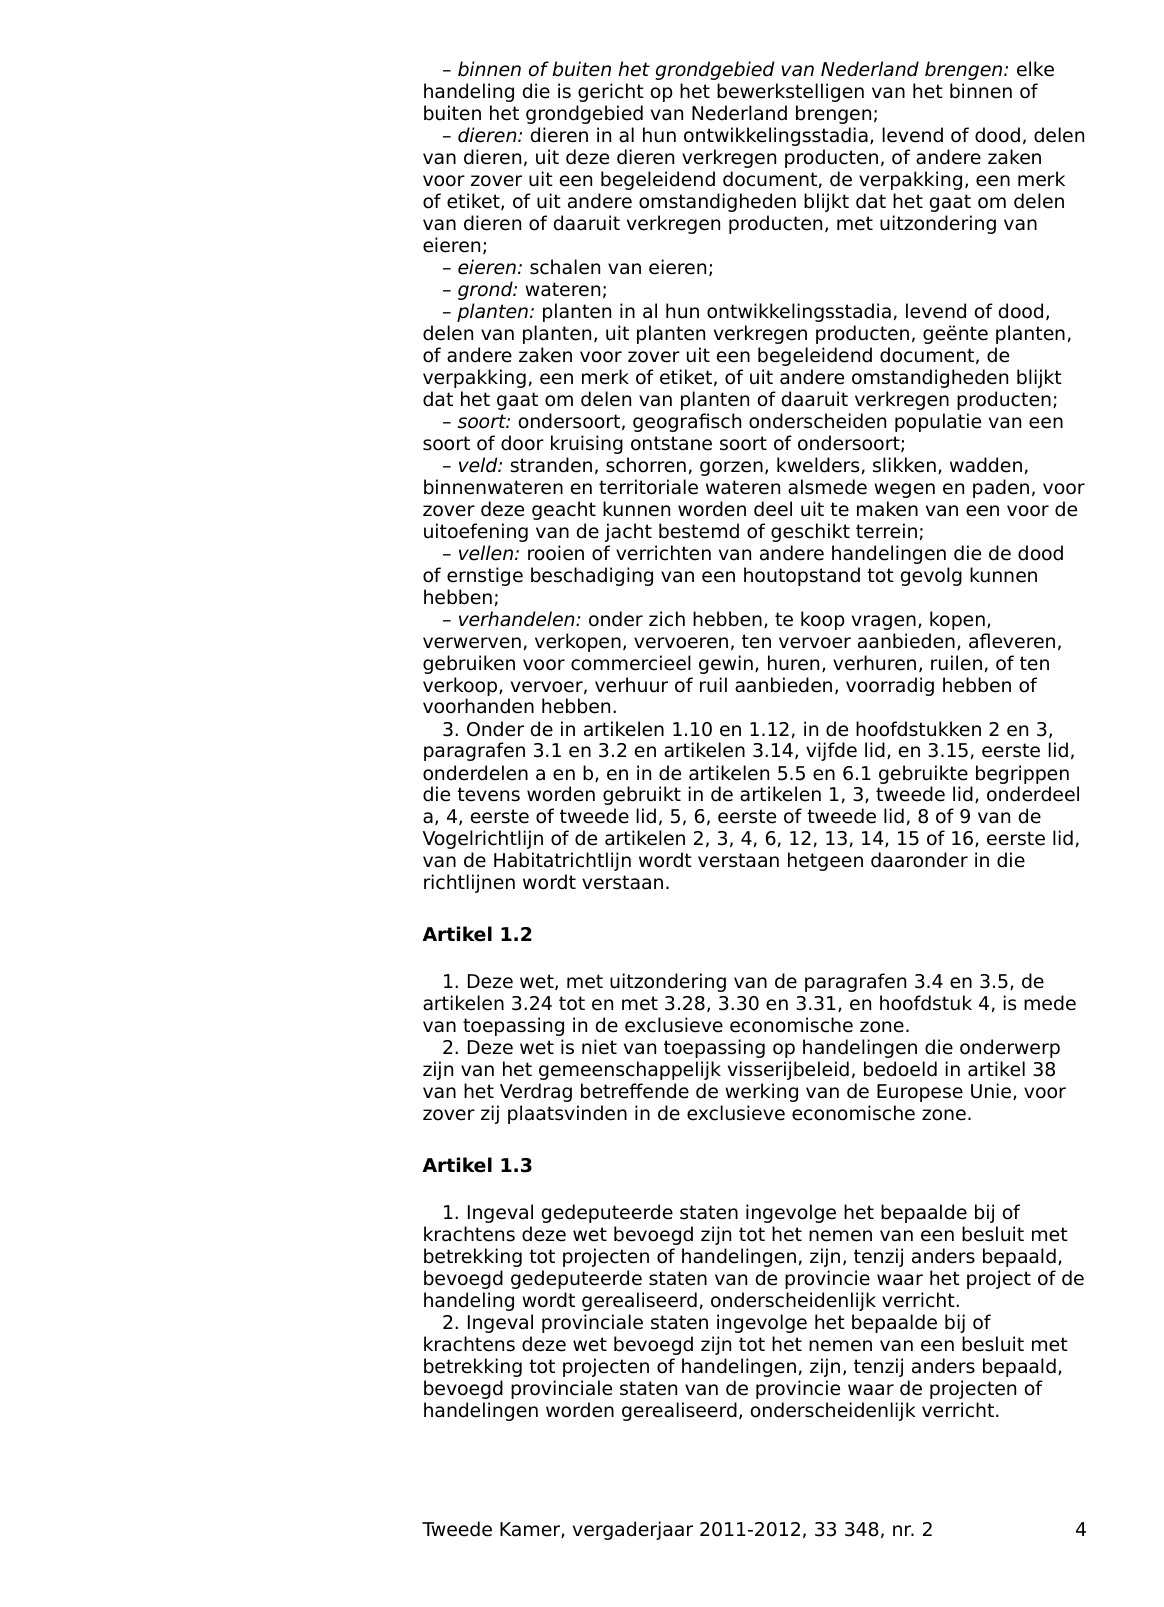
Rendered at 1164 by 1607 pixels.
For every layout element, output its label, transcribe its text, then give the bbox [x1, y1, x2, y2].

subtitle Artikel 1.2 [422, 924, 1087, 946]
text – vellen: rooien of verrichten van andere handelingen die de dood of ernstige beschadiging van een houtopstand tot gevolg kunnen hebben; [422, 543, 1087, 608]
text 2. Ingeval provinciale staten ingevolge het bepaalde bij of krachtens deze wet bevoegd zijn tot het nemen van een besluit met betrekking tot projecten of handelingen, zijn, tenzij anders bepaald, bevoegd provinciale staten van de provincie waar de projecten of handelingen worden gerealiseerd, onderscheidenlijk verricht. [422, 1312, 1087, 1422]
text 1. Deze wet, met uitzondering van de paragrafen 3.4 en 3.5, de artikelen 3.24 tot en met 3.28, 3.30 en 3.31, en hoofdstuk 4, is mede van toepassing in de exclusieve economische zone. [422, 971, 1087, 1037]
text – binnen of buiten het grondgebied van Nederland brengen: elke handeling die is gericht op het bewerkstelligen van het binnen of buiten het grondgebied van Nederland brengen; [422, 59, 1087, 125]
text 3. Onder de in artikelen 1.10 en 1.12, in de hoofdstukken 2 en 3, paragrafen 3.1 en 3.2 en artikelen 3.14, vijfde lid, en 3.15, eerste lid, onderdelen a en b, en in de artikelen 5.5 en 6.1 gebruikte begrippen die tevens worden gebruikt in de artikelen 1, 3, tweede lid, onderdeel a, 4, eerste of tweede lid, 5, 6, eerste of tweede lid, 8 of 9 van de Vogelrichtlijn of de artikelen 2, 3, 4, 6, 12, 13, 14, 15 of 16, eerste lid, van de Habitatrichtlijn wordt verstaan hetgeen daaronder in die richtlijnen wordt verstaan. [422, 718, 1087, 894]
text – soort: ondersoort, geografisch onderscheiden populatie van een soort of door kruising ontstane soort of ondersoort; [422, 411, 1087, 455]
text – planten: planten in al hun ontwikkelingsstadia, levend of dood, delen van planten, uit planten verkregen producten, geënte planten, of andere zaken voor zover uit een begeleidend document, de verpakking, een merk of etiket, of uit andere omstandigheden blijkt dat het gaat om delen van planten of daaruit verkregen producten; [422, 301, 1087, 411]
text – grond: wateren; [422, 279, 1087, 301]
text – verhandelen: onder zich hebben, te koop vragen, kopen, verwerven, verkopen, vervoeren, ten vervoer aanbieden, afleveren, gebruiken voor commercieel gewin, huren, verhuren, ruilen, of ten verkoop, vervoer, verhuur of ruil aanbieden, voorradig hebben of voorhanden hebben. [422, 608, 1087, 718]
subtitle Artikel 1.3 [422, 1155, 1087, 1177]
text – veld: stranden, schorren, gorzen, kwelders, slikken, wadden, binnenwateren en territoriale wateren alsmede wegen en paden, voor zover deze geacht kunnen worden deel uit te maken van een voor de uitoefening van de jacht bestemd of geschikt terrein; [422, 455, 1087, 543]
text 1. Ingeval gedeputeerde staten ingevolge het bepaalde bij of krachtens deze wet bevoegd zijn tot het nemen van een besluit met betrekking tot projecten of handelingen, zijn, tenzij anders bepaald, bevoegd gedeputeerde staten van de provincie waar het project of de handeling wordt gerealiseerd, onderscheidenlijk verricht. [422, 1202, 1087, 1312]
text 2. Deze wet is niet van toepassing op handelingen die onderwerp zijn van het gemeenschappelijk visserijbeleid, bedoeld in artikel 38 van het Verdrag betreffende de werking van de Europese Unie, voor zover zij plaatsvinden in de exclusieve economische zone. [422, 1037, 1087, 1125]
text – eieren: schalen van eieren; [422, 257, 1087, 279]
text – dieren: dieren in al hun ontwikkelingsstadia, levend of dood, delen van dieren, uit deze dieren verkregen producten, of andere zaken voor zover uit een begeleidend document, de verpakking, een merk of etiket, of uit andere omstandigheden blijkt dat het gaat om delen van dieren of daaruit verkregen producten, met uitzondering van eieren; [422, 125, 1087, 257]
